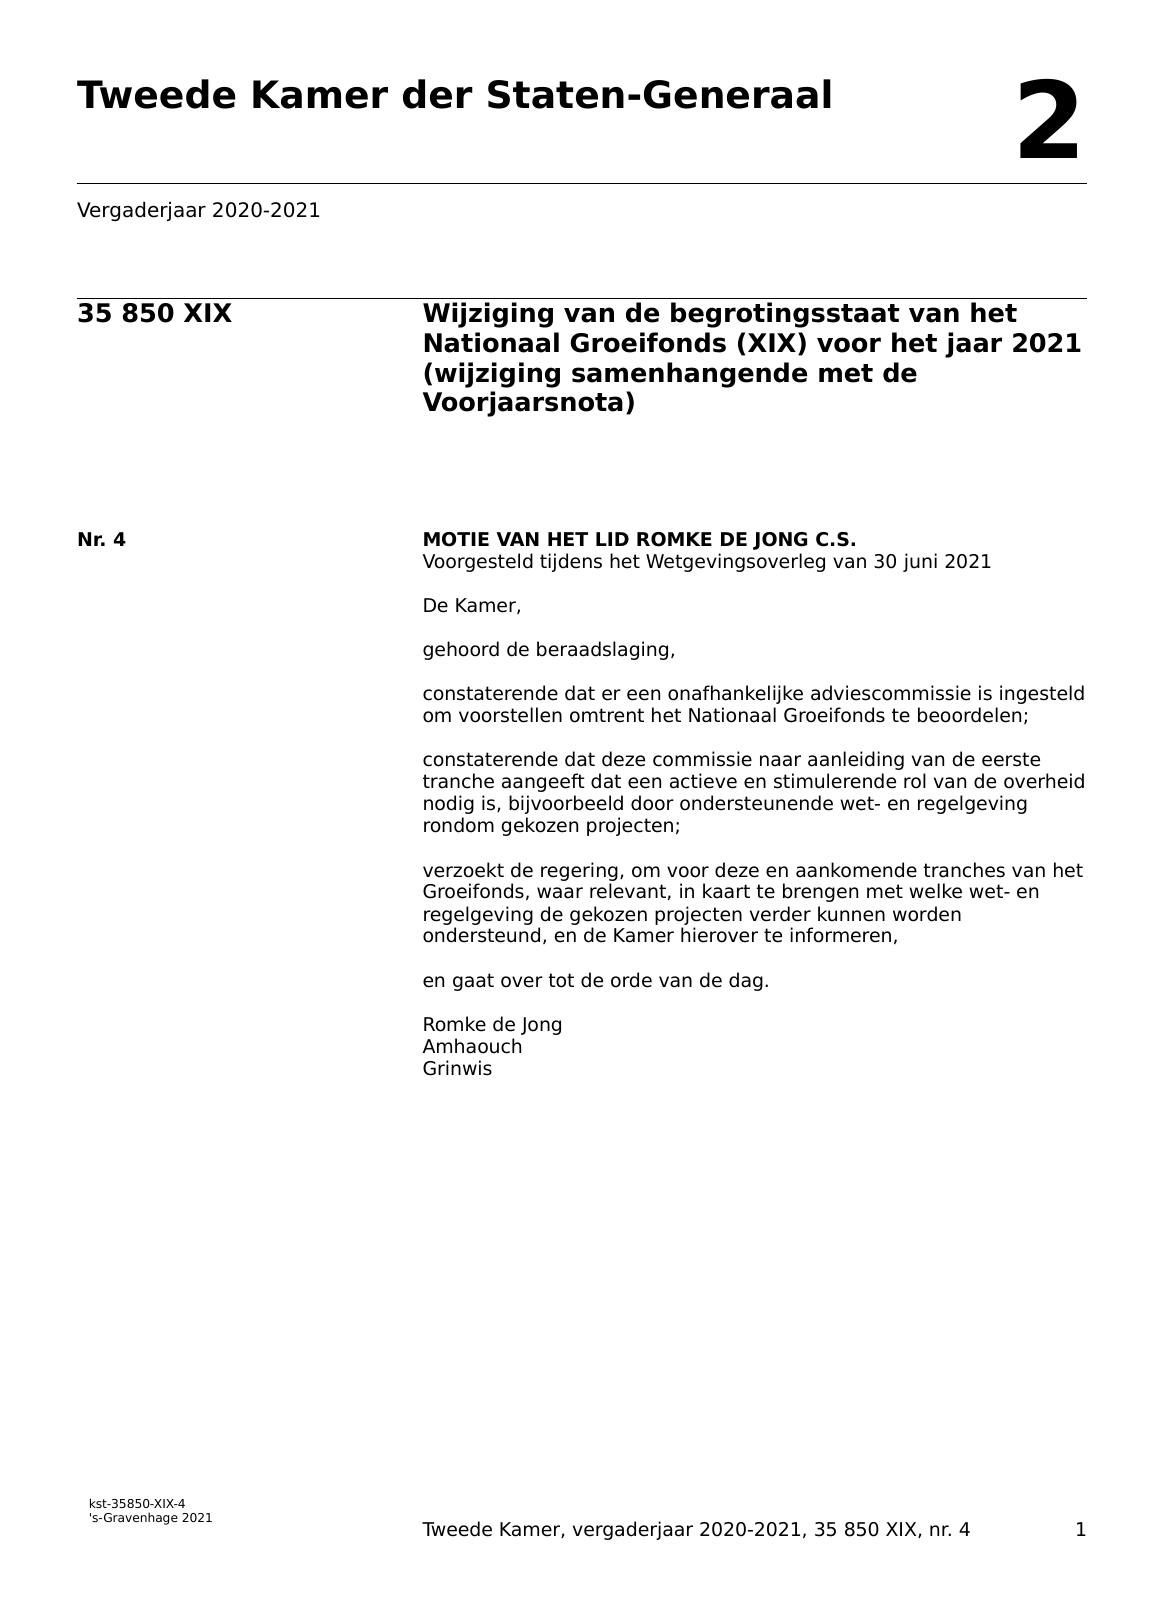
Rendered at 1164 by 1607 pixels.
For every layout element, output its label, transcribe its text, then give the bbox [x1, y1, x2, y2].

text gehoord de beraadslaging, [422, 639, 1087, 661]
table_header 2 [886, 59, 1087, 183]
text Grinwis [422, 1058, 1087, 1080]
table_header Tweede Kamer der Staten-Generaal [77, 59, 886, 183]
text De Kamer, [422, 595, 1087, 617]
text 's-Gravenhage 2021 [88, 1511, 323, 1525]
text en gaat over tot de orde van de dag. [422, 969, 1087, 992]
text constaterende dat er een onafhankelijke adviescommissie is ingesteld om voorstellen omtrent het Nationaal Groeifonds te beoordelen; [422, 683, 1087, 727]
subtitle 35 850 XIX Wijziging van de begrotingsstaat van het Nationaal Groeifonds (XIX) voor het jaar 2021 (wijziging samenhangende met de Voorjaarsnota) [77, 299, 1087, 418]
text verzoekt de regering, om voor deze en aankomende tranches van het Groeifonds, waar relevant, in kaart te brengen met welke wet- en regelgeving de gekozen projecten verder kunnen worden ondersteund, en de Kamer hierover te informeren, [422, 859, 1087, 947]
text Romke de Jong [422, 1014, 1087, 1036]
text Voorgesteld tijdens het Wetgevingsoverleg van 30 juni 2021 [422, 551, 1087, 573]
text kst-35850-XIX-4 [88, 1497, 323, 1511]
subtitle Nr. 4 MOTIE VAN HET LID ROMKE DE JONG C.S. [77, 529, 1087, 551]
text Amhaouch [422, 1036, 1087, 1058]
table_cell Vergaderjaar 2020-2021 [77, 184, 1087, 298]
text constaterende dat deze commissie naar aanleiding van de eerste tranche aangeeft dat een actieve en stimulerende rol van de overheid nodig is, bijvoorbeeld door ondersteunende wet- en regelgeving rondom gekozen projecten; [422, 749, 1087, 837]
